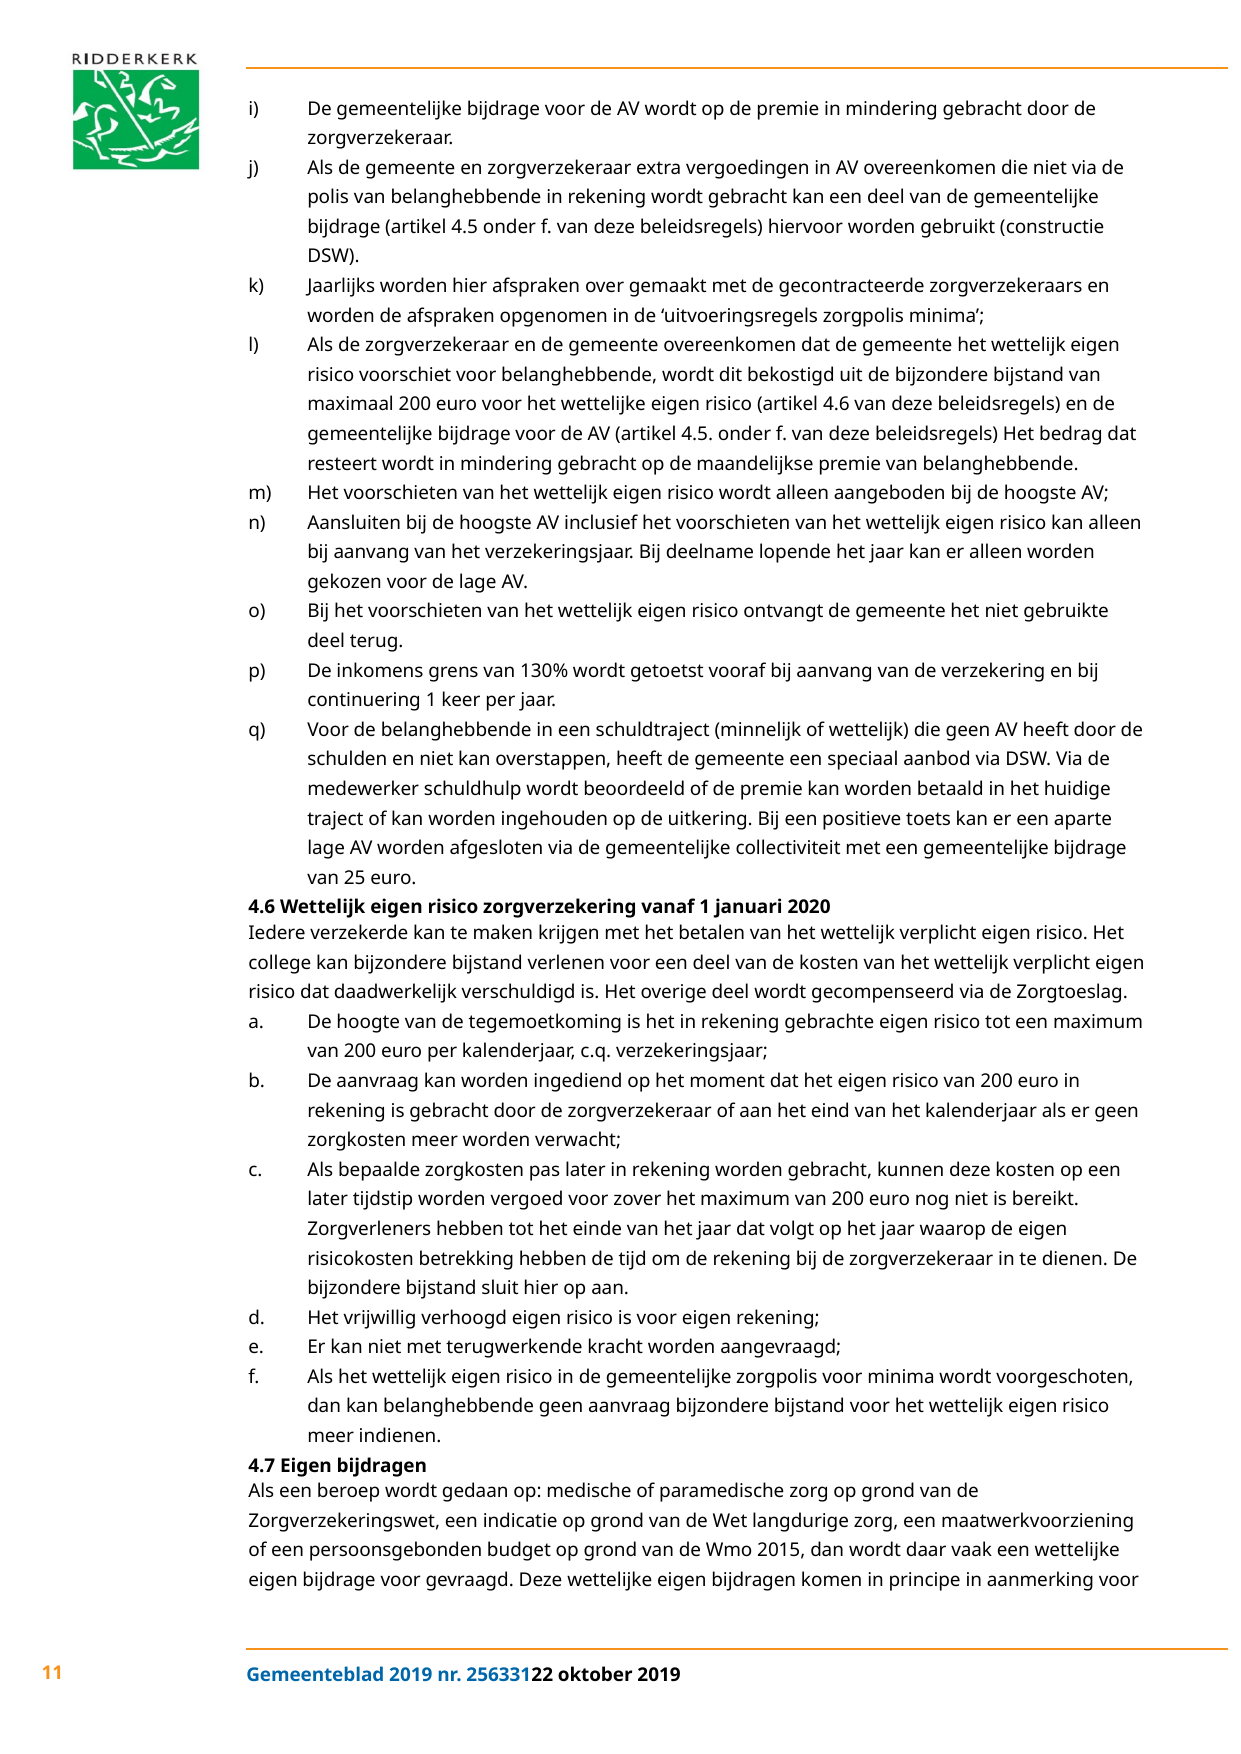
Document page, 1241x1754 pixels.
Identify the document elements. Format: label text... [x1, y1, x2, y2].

list Jaarlijks worden hier afspraken over gemaakt met de gecontracteerde zorgverzekeraars en worden de afspraken opgenomen in de ‘uitvoeringsregels zorgpolis minima’; [248, 272, 1152, 328]
list De gemeentelijke bijdrage voor de AV wordt op de premie in mindering gebracht door de zorgverzekeraar. [248, 95, 1152, 150]
list De aanvraag kan worden ingediend op het moment dat het eigen risico van 200 euro in rekening is gebracht door de zorgverzekeraar of aan het eind van het kalenderjaar als er geen zorgkosten meer worden verwacht; [248, 1067, 1152, 1152]
list Als het wettelijk eigen risico in de gemeentelijke zorgpolis voor minima wordt voorgeschoten, dan kan belanghebbende geen aanvraag bijzondere bijstand voor het wettelijk eigen risico meer indienen. [248, 1363, 1152, 1448]
text Als een beroep wordt gedaan op: medische of paramedische zorg op grond van de Zorgverzekeringswet, een indicatie op grond van de Wet langdurige zorg, een maatwerkvoorziening of een persoonsgebonden budget op grond van de Wmo 2015, dan wordt daar vaak een wettelijke eigen bijdrage voor gevraagd. Deze wettelijke eigen bijdragen komen in principe in aanmerking voor [248, 1477, 1152, 1592]
picture [41, 47, 231, 172]
list De inkomens grens van 130% wordt getoetst vooraf bij aanvang van de verzekering en bij continuering 1 keer per jaar. [248, 657, 1152, 712]
list Als bepaalde zorgkosten pas later in rekening worden gebracht, kunnen deze kosten op een later tijdstip worden vergoed voor zover het maximum van 200 euro nog niet is bereikt. Zorgverleners hebben tot het einde van het jaar dat volgt op het jaar waarop de eigen risicokosten betrekking hebben de tijd om de rekening bij de zorgverzekeraar in te dienen. De bijzondere bijstand sluit hier op aan. [248, 1156, 1152, 1300]
list Als de gemeente en zorgverzekeraar extra vergoedingen in AV overeenkomen die niet via de polis van belanghebbende in rekening wordt gebracht kan een deel van de gemeentelijke bijdrage (artikel 4.5 onder f. van deze beleidsregels) hiervoor worden gebruikt (constructie DSW). [248, 154, 1152, 268]
text 4.7 Eigen bijdragen [248, 1452, 1152, 1477]
list Aansluiten bij de hoogste AV inclusief het voorschieten van het wettelijk eigen risico kan alleen bij aanvang van het verzekeringsjaar. Bij deelname lopende het jaar kan er alleen worden gekozen voor de lage AV. [248, 509, 1152, 594]
text 4.6 Wettelijk eigen risico zorgverzekering vanaf 1 januari 2020 [248, 893, 1152, 919]
list Voor de belanghebbende in een schuldtraject (minnelijk of wettelijk) die geen AV heeft door de schulden en niet kan overstappen, heeft de gemeente een speciaal aanbod via DSW. Via de medewerker schuldhulp wordt beoordeeld of de premie kan worden betaald in het huidige traject of kan worden ingehouden op de uitkering. Bij een positieve toets kan er een aparte lage AV worden afgesloten via de gemeentelijke collectiviteit met een gemeentelijke bijdrage van 25 euro. [248, 716, 1152, 890]
list Het vrijwillig verhoogd eigen risico is voor eigen rekening; [248, 1304, 1152, 1329]
text Iedere verzekerde kan te maken krijgen met het betalen van het wettelijk verplicht eigen risico. Het college kan bijzondere bijstand verlenen voor een deel van de kosten van het wettelijk verplicht eigen risico dat daadwerkelijk verschuldigd is. Het overige deel wordt gecompenseerd via de Zorgtoeslag. [248, 919, 1152, 1004]
list Het voorschieten van het wettelijk eigen risico wordt alleen aangeboden bij de hoogste AV; [248, 479, 1152, 505]
list Er kan niet met terugwerkende kracht worden aangevraagd; [248, 1333, 1152, 1359]
list De hoogte van de tegemoetkoming is het in rekening gebrachte eigen risico tot een maximum van 200 euro per kalenderjaar, c.q. verzekeringsjaar; [248, 1008, 1152, 1063]
list Als de zorgverzekeraar en de gemeente overeenkomen dat de gemeente het wettelijk eigen risico voorschiet voor belanghebbende, wordt dit bekostigd uit de bijzondere bijstand van maximaal 200 euro voor het wettelijke eigen risico (artikel 4.6 van deze beleidsregels) en de gemeentelijke bijdrage voor de AV (artikel 4.5. onder f. van deze beleidsregels) Het bedrag dat resteert wordt in mindering gebracht op de maandelijkse premie van belanghebbende. [248, 331, 1152, 476]
list Bij het voorschieten van het wettelijk eigen risico ontvangt de gemeente het niet gebruikte deel terug. [248, 598, 1152, 653]
